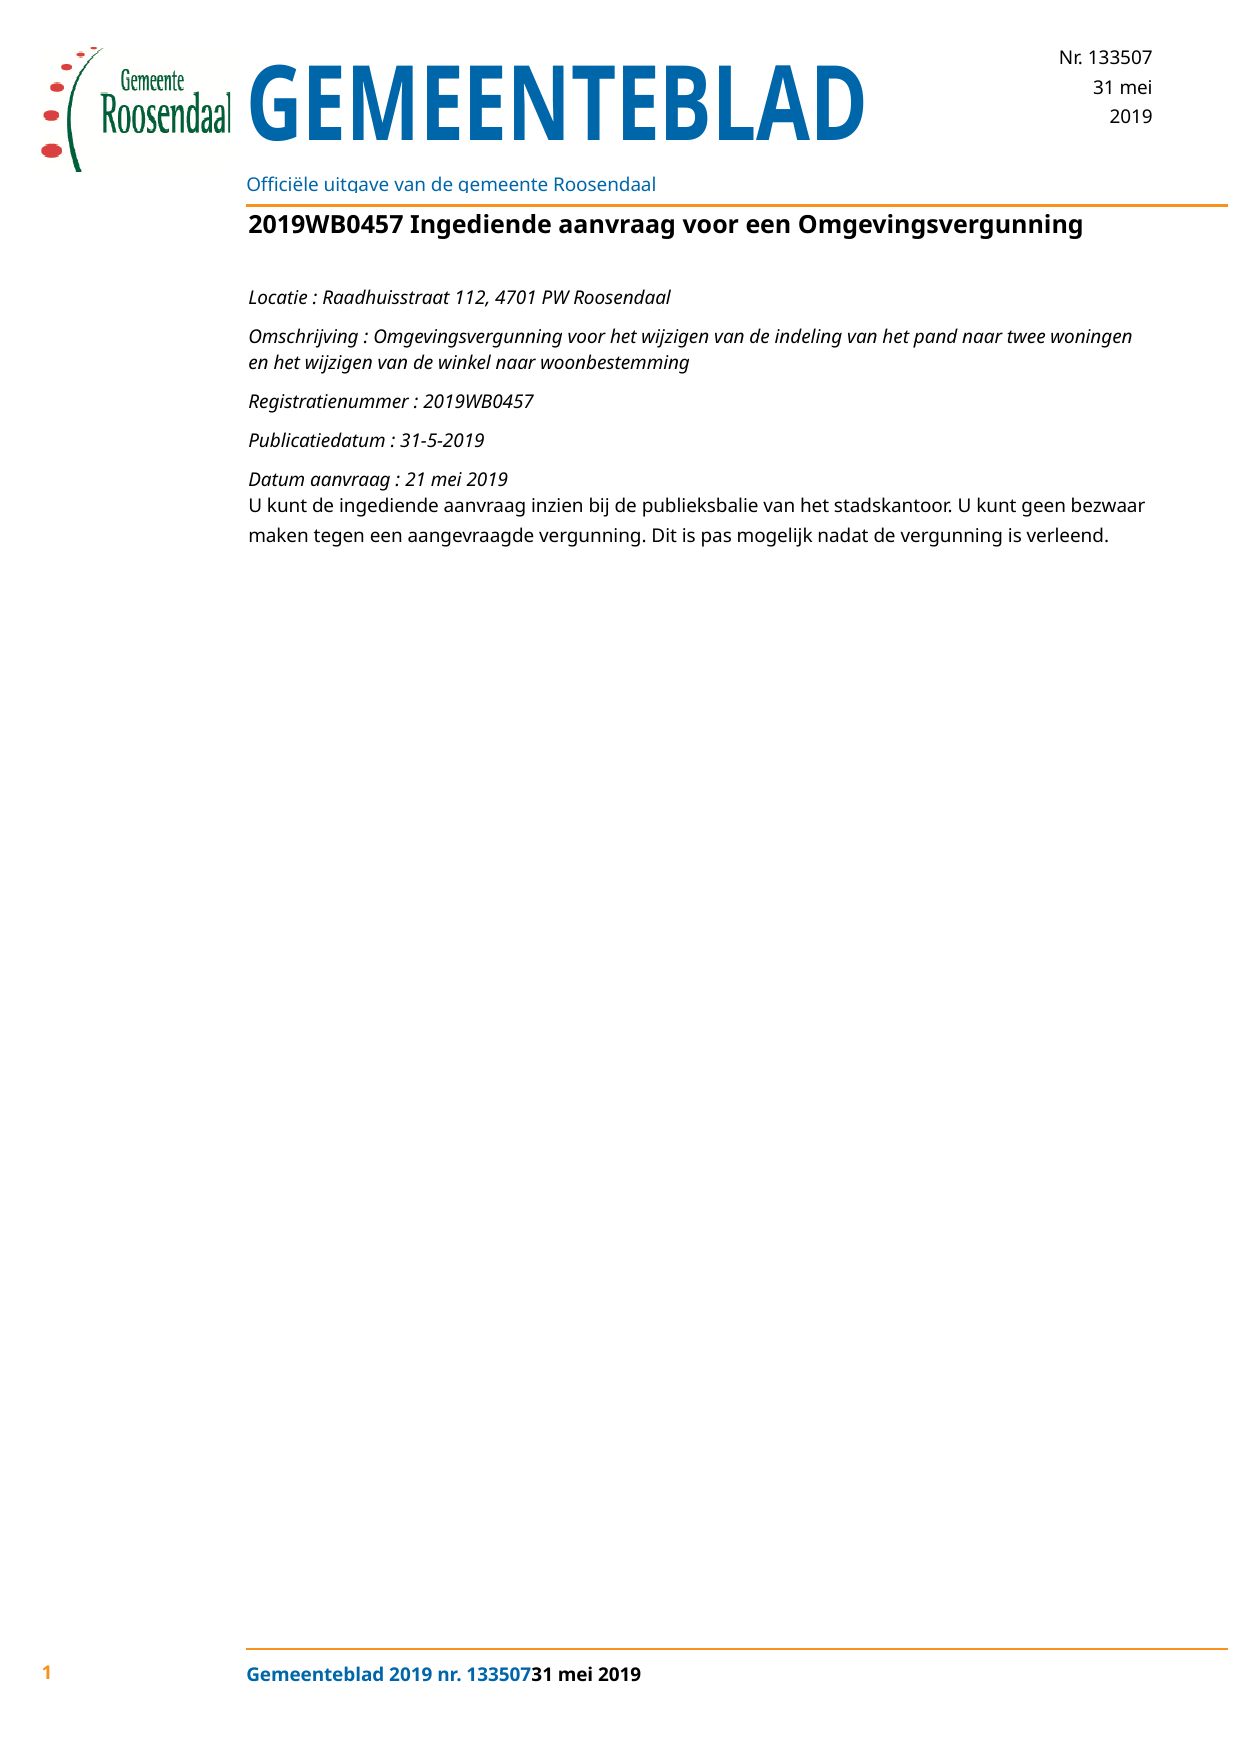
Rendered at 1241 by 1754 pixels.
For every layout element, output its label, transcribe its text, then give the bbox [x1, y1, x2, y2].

text Registratienummer : 2019WB0457 [248, 388, 1152, 414]
text Locatie : Raadhuisstraat 112, 4701 PW Roosendaal [248, 284, 1152, 309]
text U kunt de ingediende aanvraag inzien bij de publieksbalie van het stadskantoor. U kunt geen bezwaar maken tegen een aangevraagde vergunning. Dit is pas mogelijk nadat de vergunning is verleend. [248, 492, 1152, 548]
text Datum aanvraag : 21 mei 2019 [248, 467, 1152, 492]
text 2019WB0457 Ingediende aanvraag voor een Omgevingsvergunning [248, 207, 1152, 241]
picture [41, 47, 231, 172]
text Omschrijving : Omgevingsvergunning voor het wijzigen van de indeling van het pand naar twee woningen en het wijzigen van de winkel naar woonbestemming [248, 323, 1152, 374]
text Publicatiedatum : 31-5-2019 [248, 427, 1152, 453]
